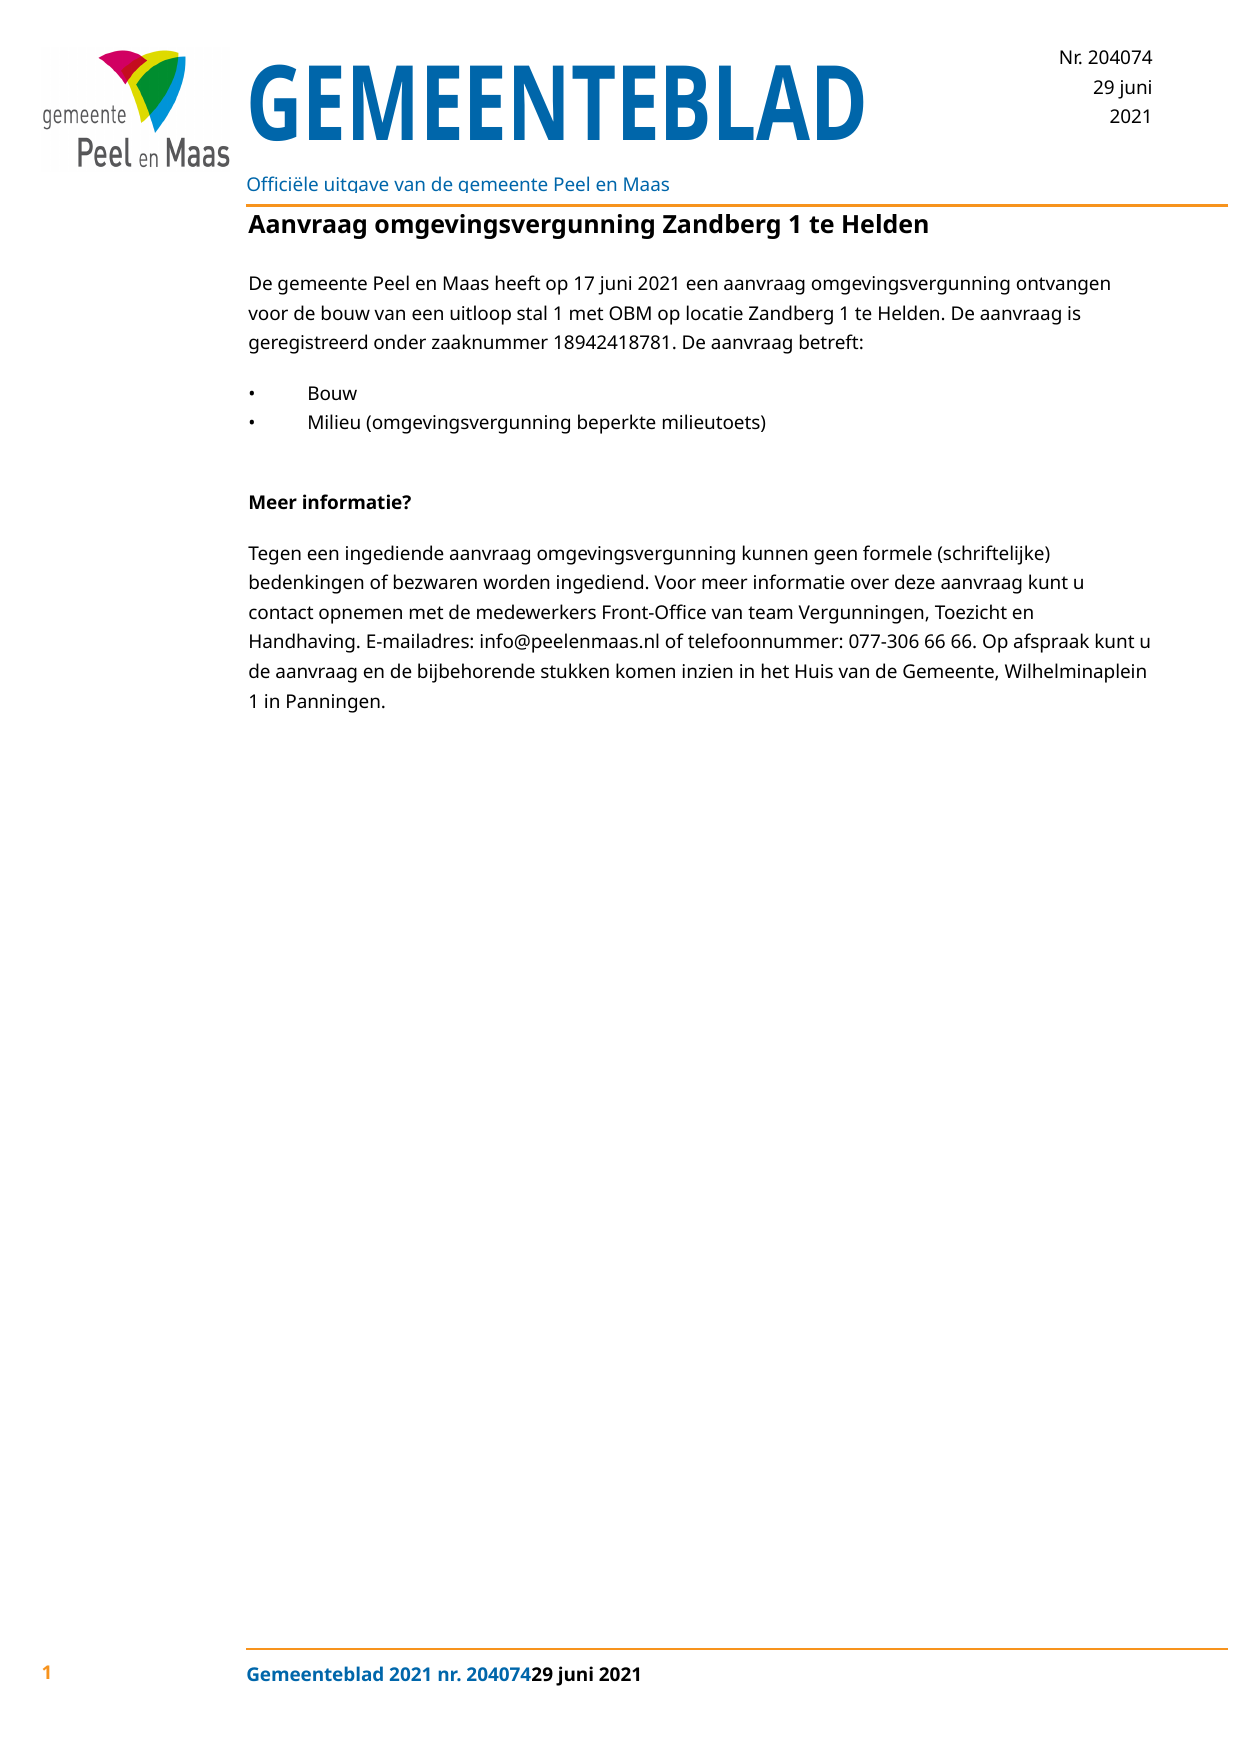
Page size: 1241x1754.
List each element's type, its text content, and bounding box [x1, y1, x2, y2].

text Meer informatie? [248, 489, 1152, 515]
list Milieu (omgevingsvergunning beperkte milieutoets) [248, 409, 1152, 435]
picture [41, 47, 231, 172]
text Tegen een ingediende aanvraag omgevingsvergunning kunnen geen formele (schriftelijke) bedenkingen of bezwaren worden ingediend. Voor meer informatie over deze aanvraag kunt u contact opnemen met de medewerkers Front-Office van team Vergunningen, Toezicht en Handhaving. E-mailadres: info@peelenmaas.nl of telefoonnummer: 077-306 66 66. Op afspraak kunt u de aanvraag en de bijbehorende stukken komen inzien in het Huis van de Gemeente, Wilhelminaplein 1 in Panningen. [248, 540, 1152, 713]
text Aanvraag omgevingsvergunning Zandberg 1 te Helden [248, 207, 1152, 241]
list Bouw [248, 380, 1152, 406]
text De gemeente Peel en Maas heeft op 17 juni 2021 een aanvraag omgevingsvergunning ontvangen voor de bouw van een uitloop stal 1 met OBM op locatie Zandberg 1 te Helden. De aanvraag is geregistreerd onder zaaknummer 18942418781. De aanvraag betreft: [248, 270, 1152, 355]
